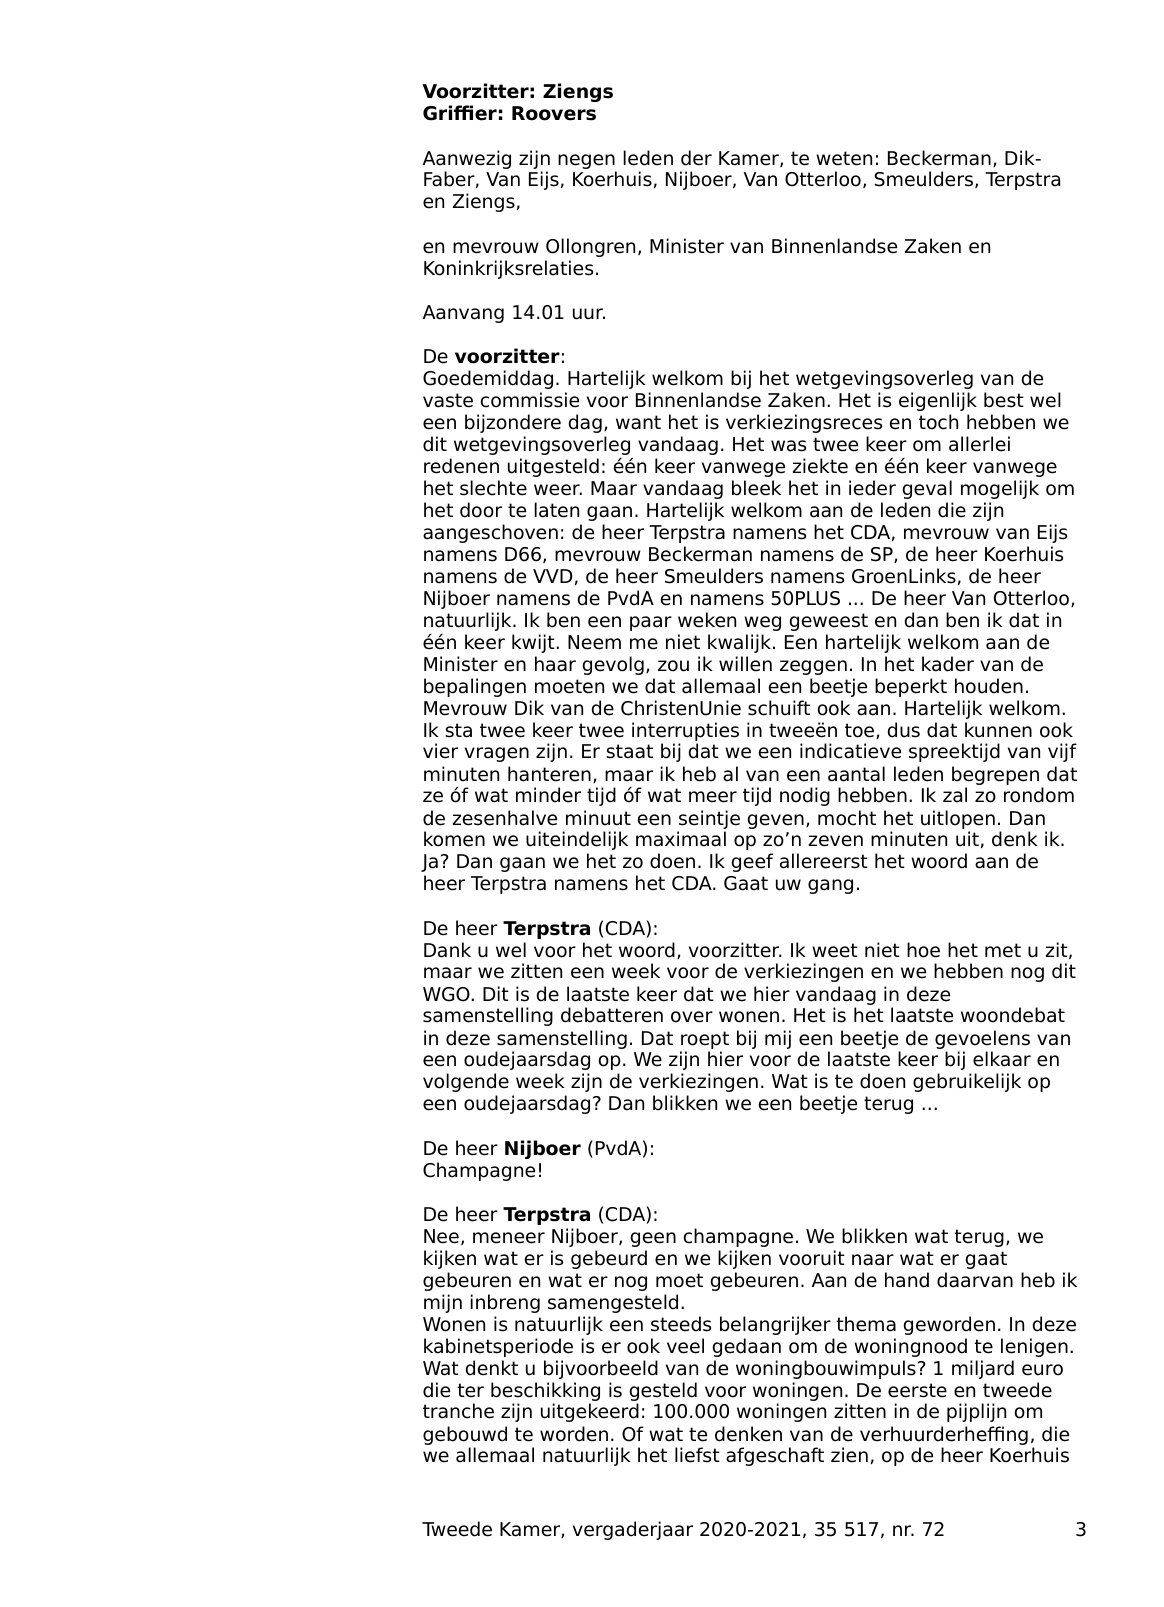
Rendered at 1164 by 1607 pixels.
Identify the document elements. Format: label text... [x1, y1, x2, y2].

text en mevrouw Ollongren, Minister van Binnenlandse Zaken en Koninkrijksrelaties. [422, 236, 1087, 279]
text De voorzitter: [422, 346, 1087, 368]
text Aanvang 14.01 uur. [422, 302, 1087, 324]
text Ik sta twee keer twee interrupties in tweeën toe, dus dat kunnen ook vier vragen zijn. Er staat bij dat we een indicatieve spreektijd van vijf minuten hanteren, maar ik heb al van een aantal leden begrepen dat ze óf wat minder tijd óf wat meer tijd nodig hebben. Ik zal zo rondom de zesenhalve minuut een seintje geven, mocht het uitlopen. Dan komen we uiteindelijk maximaal op zo’n zeven minuten uit, denk ik. Ja? Dan gaan we het zo doen. Ik geef allereerst het woord aan de heer Terpstra namens het CDA. Gaat uw gang. [422, 719, 1087, 895]
text Champagne! [422, 1159, 1087, 1181]
text Nee, meneer Nijboer, geen champagne. We blikken wat terug, we kijken wat er is gebeurd en we kijken vooruit naar wat er gaat gebeuren en wat er nog moet gebeuren. Aan de hand daarvan heb ik mijn inbreng samengesteld. [422, 1226, 1087, 1313]
text Goedemiddag. Hartelijk welkom bij het wetgevingsoverleg van de vaste commissie voor Binnenlandse Zaken. Het is eigenlijk best wel een bijzondere dag, want het is verkiezingsreces en toch hebben we dit wetgevingsoverleg vandaag. Het was twee keer om allerlei redenen uitgesteld: één keer vanwege ziekte en één keer vanwege het slechte weer. Maar vandaag bleek het in ieder geval mogelijk om het door te laten gaan. Hartelijk welkom aan de leden die zijn aangeschoven: de heer Terpstra namens het CDA, mevrouw van Eijs namens D66, mevrouw Beckerman namens de SP, de heer Koerhuis namens de VVD, de heer Smeulders namens GroenLinks, de heer Nijboer namens de PvdA en namens 50PLUS ... De heer Van Otterloo, natuurlijk. Ik ben een paar weken weg geweest en dan ben ik dat in één keer kwijt. Neem me niet kwalijk. Een hartelijk welkom aan de Minister en haar gevolg, zou ik willen zeggen. In het kader van de bepalingen moeten we dat allemaal een beetje beperkt houden. Mevrouw Dik van de ChristenUnie schuift ook aan. Hartelijk welkom. [422, 368, 1087, 719]
text Wonen is natuurlijk een steeds belangrijker thema geworden. In deze kabinetsperiode is er ook veel gedaan om de woningnood te lenigen. Wat denkt u bijvoorbeeld van de woningbouwimpuls? 1 miljard euro die ter beschikking is gesteld voor woningen. De eerste en tweede tranche zijn uitgekeerd: 100.000 woningen zitten in de pijplijn om gebouwd te worden. Of wat te denken van de verhuurderheffing, die we allemaal natuurlijk het liefst afgeschaft zien, op de heer Koerhuis [422, 1313, 1087, 1467]
text Dank u wel voor het woord, voorzitter. Ik weet niet hoe het met u zit, maar we zitten een week voor de verkiezingen en we hebben nog dit WGO. Dit is de laatste keer dat we hier vandaag in deze samenstelling debatteren over wonen. Het is het laatste woondebat in deze samenstelling. Dat roept bij mij een beetje de gevoelens van een oudejaarsdag op. We zijn hier voor de laatste keer bij elkaar en volgende week zijn de verkiezingen. Wat is te doen gebruikelijk op een oudejaarsdag? Dan blikken we een beetje terug ... [422, 939, 1087, 1115]
text De heer Nijboer (PvdA): [422, 1137, 1087, 1159]
text De heer Terpstra (CDA): [422, 917, 1087, 939]
text De heer Terpstra (CDA): [422, 1204, 1087, 1226]
text Voorzitter: Ziengs [422, 81, 1087, 103]
text Aanwezig zijn negen leden der Kamer, te weten: Beckerman, Dik-Faber, Van Eijs, Koerhuis, Nijboer, Van Otterloo, Smeulders, Terpstra en Ziengs, [422, 147, 1087, 213]
text Griffier: Roovers [422, 103, 1087, 125]
